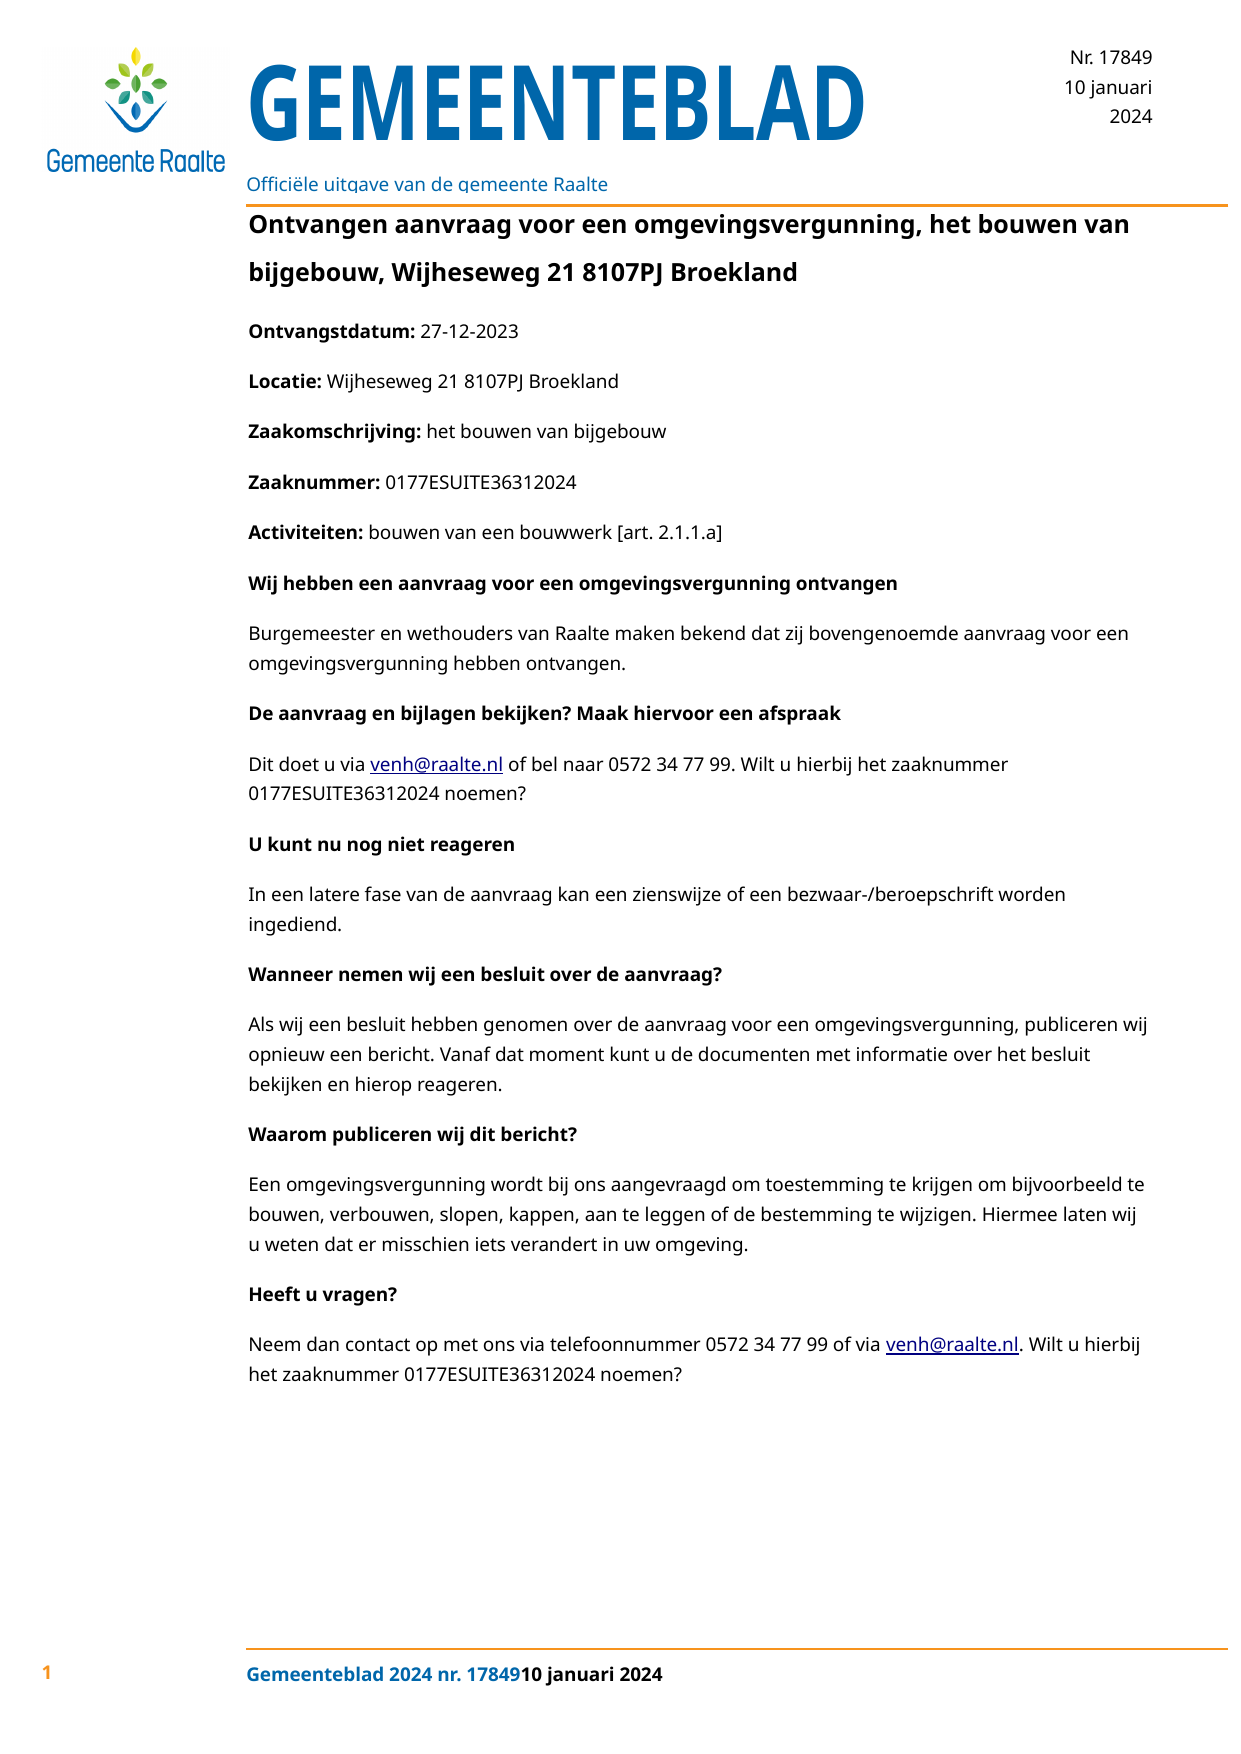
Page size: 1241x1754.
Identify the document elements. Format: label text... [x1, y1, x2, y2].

text In een latere fase van de aanvraag kan een zienswijze of een bezwaar-/beroepschrift worden ingediend. [248, 881, 1152, 937]
text Neem dan contact op met ons via telefoonnummer 0572 34 77 99 of via venh@raalte.nl. Wilt u hierbij het zaaknummer 0177ESUITE36312024 noemen? [248, 1332, 1152, 1387]
text Zaakomschrijving: het bouwen van bijgebouw [248, 419, 1152, 444]
text Ontvangen aanvraag voor een omgevingsvergunning, het bouwen van bijgebouw, Wijheseweg 21 8107PJ Broekland [248, 207, 1152, 288]
text Burgemeester en wethouders van Raalte maken bekend dat zij bovengenoemde aanvraag voor een omgevingsvergunning hebben ontvangen. [248, 620, 1152, 676]
text Ontvangstdatum: 27-12-2023 [248, 318, 1152, 344]
picture [41, 47, 231, 172]
text Als wij een besluit hebben genomen over de aanvraag voor een omgevingsvergunning, publiceren wij opnieuw een bericht. Vanaf dat moment kunt u de documenten met informatie over het besluit bekijken en hierop reageren. [248, 1012, 1152, 1097]
text Wij hebben een aanvraag voor een omgevingsvergunning ontvangen [248, 570, 1152, 596]
text Dit doet u via venh@raalte.nl of bel naar 0572 34 77 99. Wilt u hierbij het zaaknummer 0177ESUITE36312024 noemen? [248, 751, 1152, 806]
text Heeft u vragen? [248, 1281, 1152, 1307]
text Waarom publiceren wij dit bericht? [248, 1121, 1152, 1147]
text U kunt nu nog niet reageren [248, 831, 1152, 857]
text De aanvraag en bijlagen bekijken? Maak hiervoor een afspraak [248, 700, 1152, 726]
text Wanneer nemen wij een besluit over de aanvraag? [248, 961, 1152, 987]
text Locatie: Wijheseweg 21 8107PJ Broekland [248, 368, 1152, 394]
text Activiteiten: bouwen van een bouwwerk [art. 2.1.1.a] [248, 519, 1152, 545]
text Een omgevingsvergunning wordt bij ons aangevraagd om toestemming te krijgen om bijvoorbeeld te bouwen, verbouwen, slopen, kappen, aan te leggen of de bestemming te wijzigen. Hiermee laten wij u weten dat er misschien iets verandert in uw omgeving. [248, 1172, 1152, 1257]
text Zaaknummer: 0177ESUITE36312024 [248, 469, 1152, 495]
